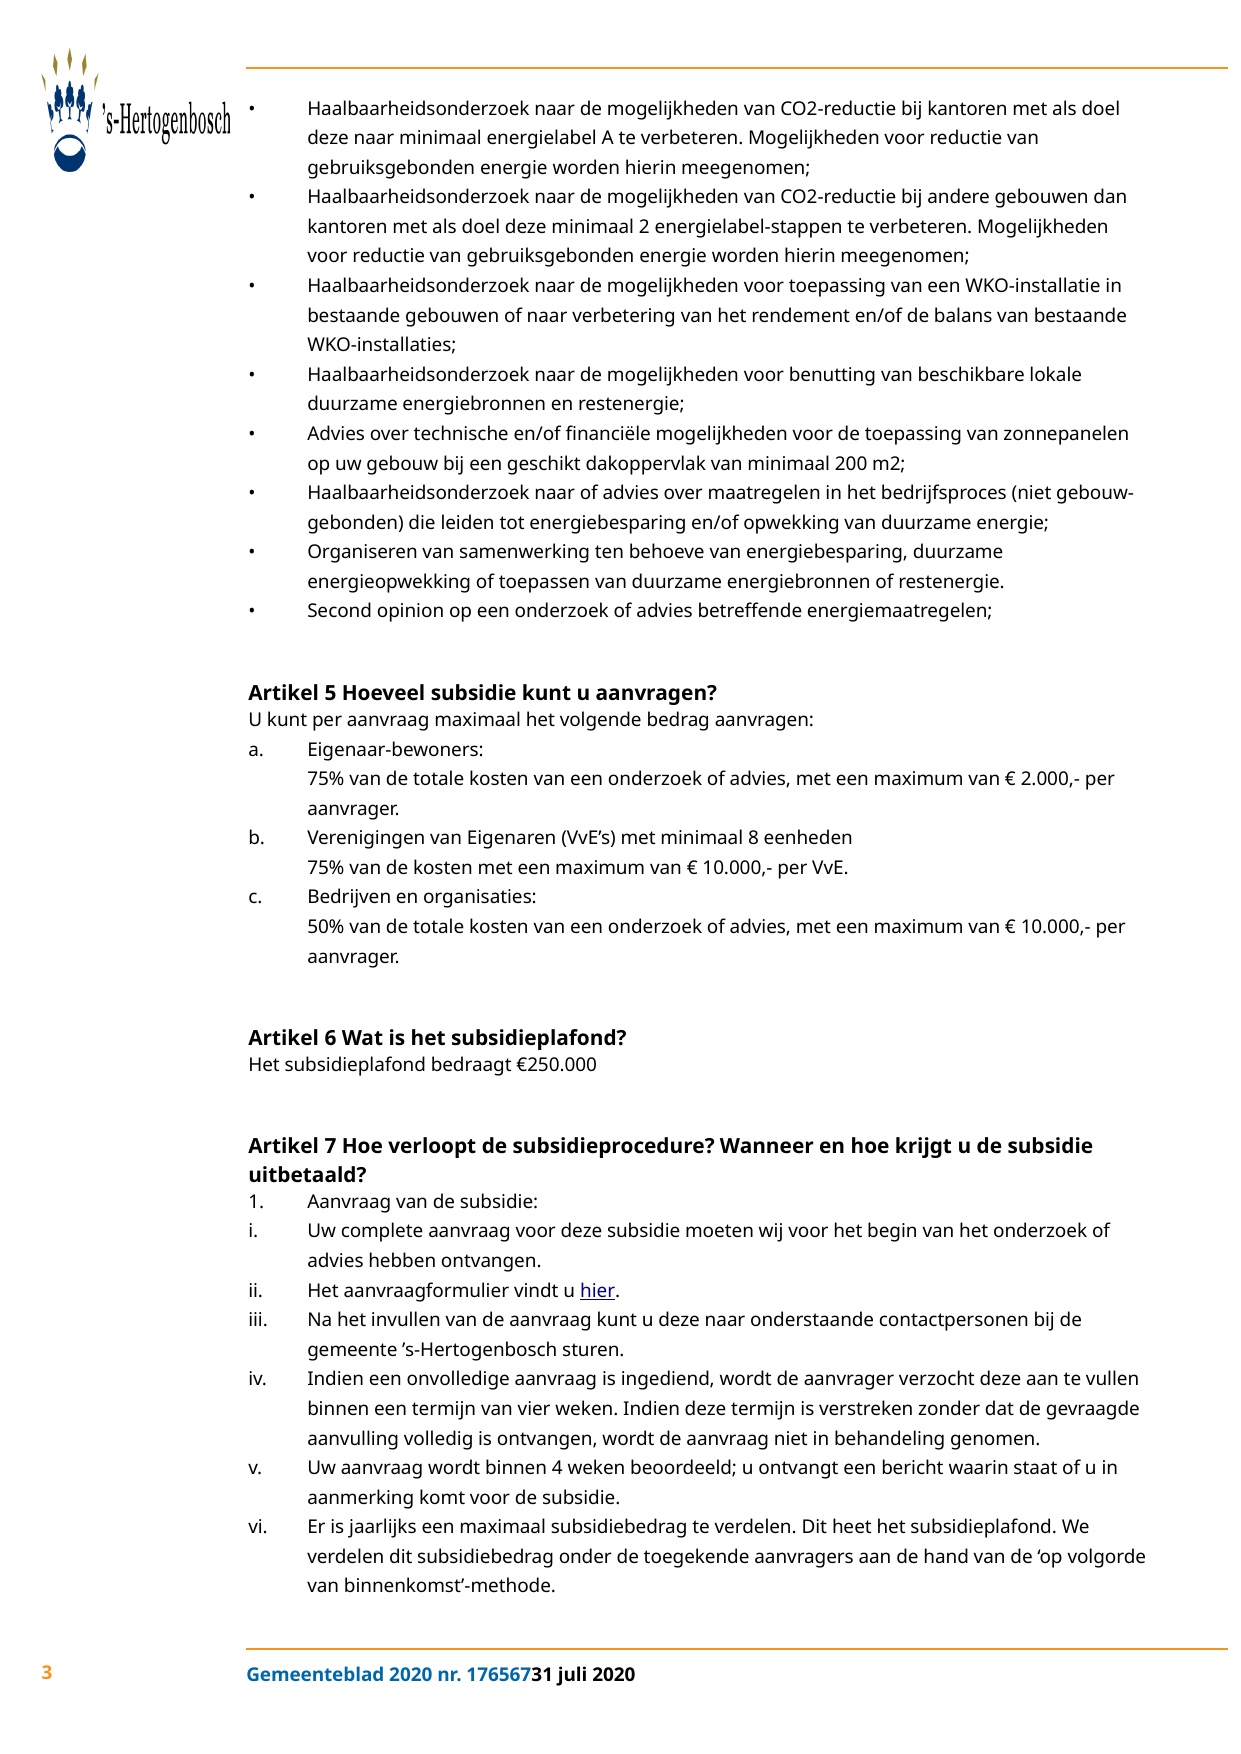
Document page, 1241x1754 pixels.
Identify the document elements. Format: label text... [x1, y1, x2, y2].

list Uw complete aanvraag voor deze subsidie moeten wij voor het begin van het onderzoek of advies hebben ontvangen. [248, 1218, 1152, 1273]
list Er is jaarlijks een maximaal subsidiebedrag te verdelen. Dit heet het subsidieplafond. We verdelen dit subsidiebedrag onder de toegekende aanvragers aan de hand van de ‘op volgorde van binnenkomst’-methode. [248, 1513, 1152, 1598]
text Het subsidieplafond bedraagt €250.000 [248, 1051, 1152, 1077]
list Haalbaarheidsonderzoek naar de mogelijkheden voor benutting van beschikbare lokale duurzame energiebronnen en restenergie; [248, 361, 1152, 416]
list Het aanvraagformulier vindt u hier. [248, 1277, 1152, 1303]
list 75% van de kosten met een maximum van € 10.000,- per VvE. [248, 854, 1152, 880]
text Artikel 6 Wat is het subsidieplafond? [248, 1023, 1152, 1051]
list Second opinion op een onderzoek of advies betreffende energiemaatregelen; [248, 598, 1152, 623]
list Haalbaarheidsonderzoek naar de mogelijkheden van CO2-reductie bij kantoren met als doel deze naar minimaal energielabel A te verbeteren. Mogelijkheden voor reductie van gebruiksgebonden energie worden hierin meegenomen; [248, 95, 1152, 180]
list Haalbaarheidsonderzoek naar de mogelijkheden van CO2-reductie bij andere gebouwen dan kantoren met als doel deze minimaal 2 energielabel-stappen te verbeteren. Mogelijkheden voor reductie van gebruiksgebonden energie worden hierin meegenomen; [248, 183, 1152, 268]
text Artikel 7 Hoe verloopt de subsidieprocedure? Wanneer en hoe krijgt u de subsidie uitbetaald? [248, 1131, 1152, 1188]
list Indien een onvolledige aanvraag is ingediend, wordt de aanvrager verzocht deze aan te vullen binnen een termijn van vier weken. Indien deze termijn is verstreken zonder dat de gevraagde aanvulling volledig is ontvangen, wordt de aanvraag niet in behandeling genomen. [248, 1366, 1152, 1451]
list Aanvraag van de subsidie: [248, 1188, 1152, 1214]
list Advies over technische en/of financiële mogelijkheden voor de toepassing van zonnepanelen op uw gebouw bij een geschikt dakoppervlak van minimaal 200 m2; [248, 420, 1152, 476]
list 50% van de totale kosten van een onderzoek of advies, met een maximum van € 10.000,- per aanvrager. [248, 913, 1152, 968]
list Verenigingen van Eigenaren (VvE’s) met minimaal 8 eenheden [248, 824, 1152, 850]
list Uw aanvraag wordt binnen 4 weken beoordeeld; u ontvangt een bericht waarin staat of u in aanmerking komt voor de subsidie. [248, 1454, 1152, 1510]
list Eigenaar-bewoners: [248, 736, 1152, 761]
list Na het invullen van de aanvraag kunt u deze naar onderstaande contactpersonen bij de gemeente ’s-Hertogenbosch sturen. [248, 1306, 1152, 1362]
text Artikel 5 Hoeveel subsidie kunt u aanvragen? [248, 678, 1152, 706]
picture [41, 47, 231, 172]
text U kunt per aanvraag maximaal het volgende bedrag aanvragen: [248, 706, 1152, 732]
list Organiseren van samenwerking ten behoeve van energiebesparing, duurzame energieopwekking of toepassen van duurzame energiebronnen of restenergie. [248, 538, 1152, 594]
list 75% van de totale kosten van een onderzoek of advies, met een maximum van € 2.000,- per aanvrager. [248, 765, 1152, 821]
list Haalbaarheidsonderzoek naar de mogelijkheden voor toepassing van een WKO-installatie in bestaande gebouwen of naar verbetering van het rendement en/of de balans van bestaande WKO-installaties; [248, 272, 1152, 357]
list Bedrijven en organisaties: [248, 884, 1152, 909]
list Haalbaarheidsonderzoek naar of advies over maatregelen in het bedrijfsproces (niet gebouw-gebonden) die leiden tot energiebesparing en/of opwekking van duurzame energie; [248, 479, 1152, 535]
